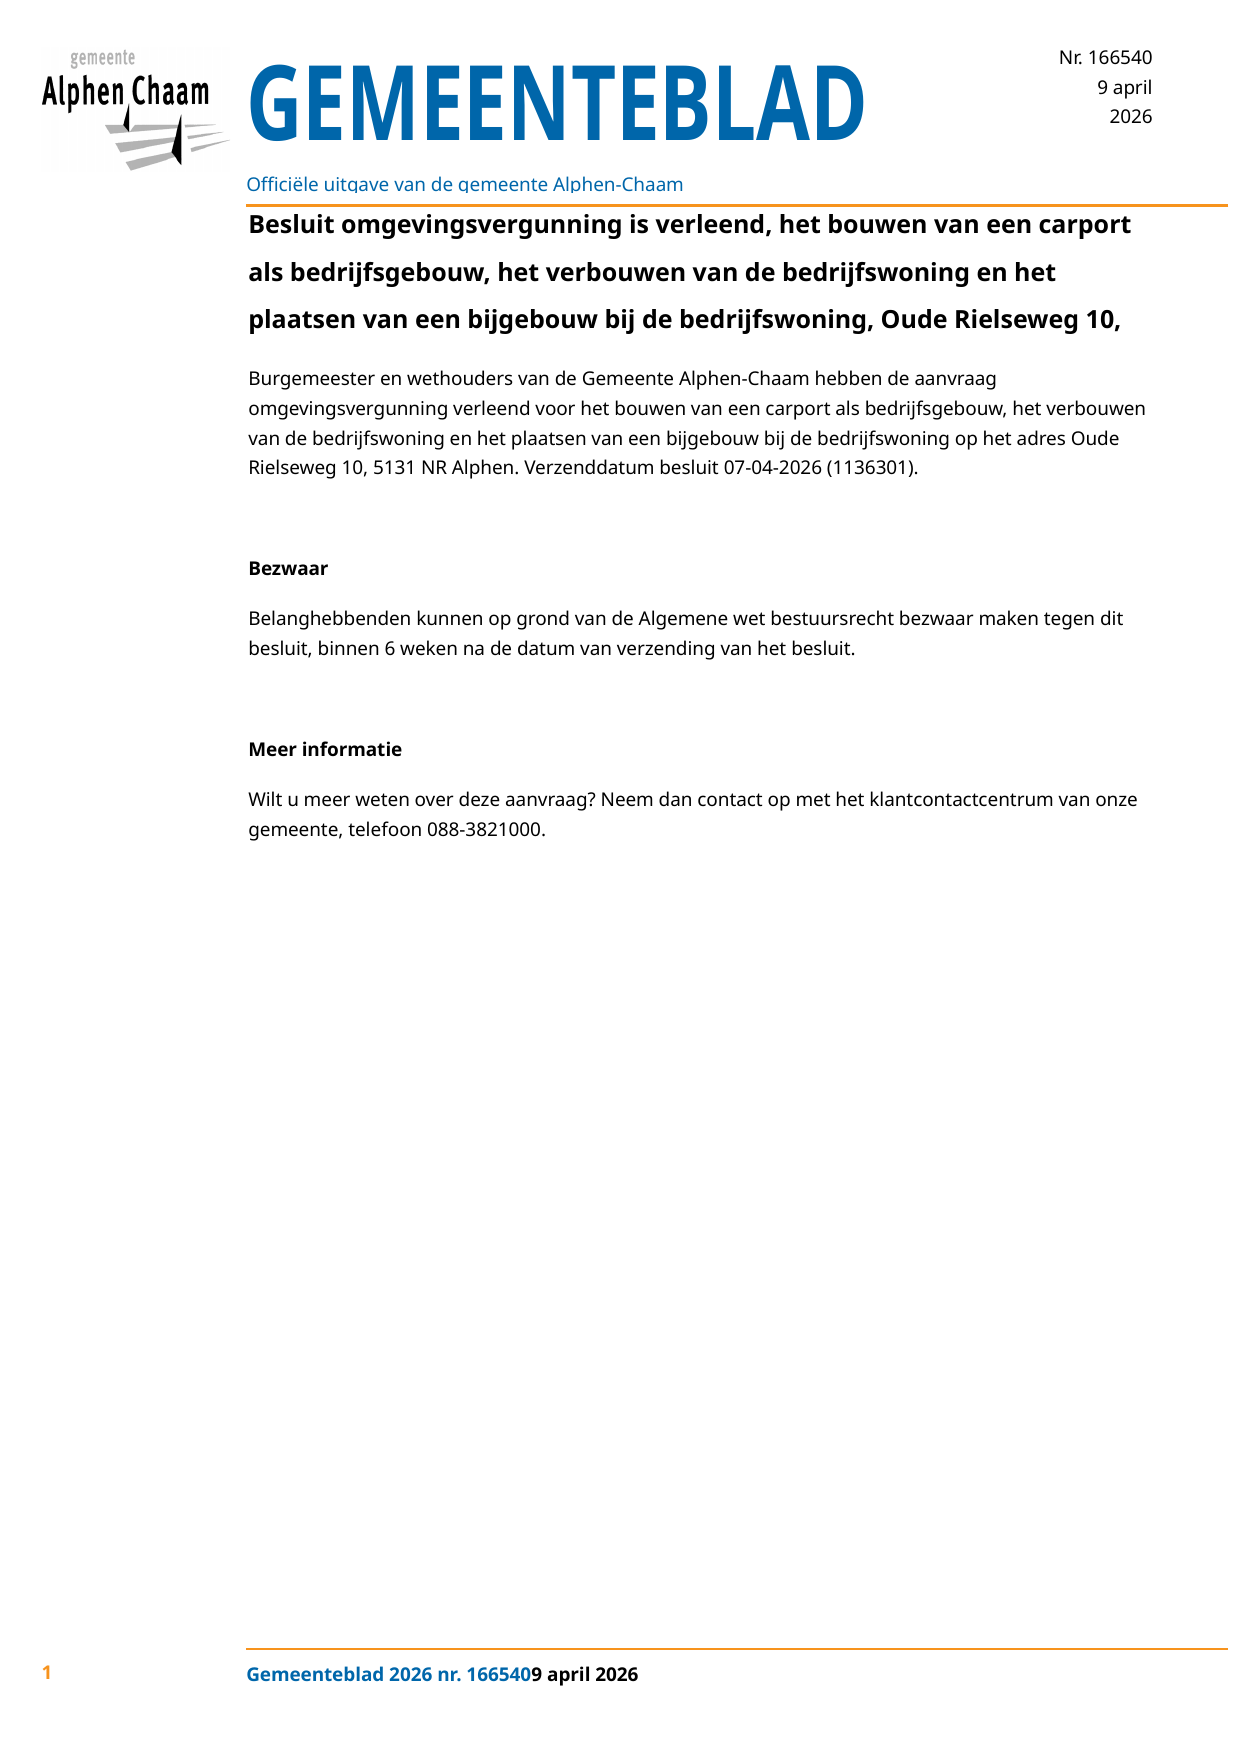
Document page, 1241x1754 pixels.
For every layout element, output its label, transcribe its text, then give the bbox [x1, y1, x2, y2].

text Bezwaar [248, 555, 1152, 581]
picture [41, 47, 231, 172]
text Burgemeester en wethouders van de Gemeente Alphen-Chaam hebben de aanvraag omgevingsvergunning verleend voor het bouwen van een carport als bedrijfsgebouw, het verbouwen van de bedrijfswoning en het plaatsen van een bijgebouw bij de bedrijfswoning op het adres Oude Rielseweg 10, 5131 NR Alphen. Verzenddatum besluit 07-04-2026 (1136301). [248, 366, 1152, 480]
text Meer informatie [248, 736, 1152, 762]
text Besluit omgevingsvergunning is verleend, het bouwen van een carport als bedrijfsgebouw, het verbouwen van de bedrijfswoning en het plaatsen van een bijgebouw bij de bedrijfswoning, Oude Rielseweg 10, [248, 207, 1152, 336]
text Wilt u meer weten over deze aanvraag? Neem dan contact op met het klantcontactcentrum van onze gemeente, telefoon 088-3821000. [248, 786, 1152, 842]
text Belanghebbenden kunnen op grond van de Algemene wet bestuursrecht bezwaar maken tegen dit besluit, binnen 6 weken na de datum van verzending van het besluit. [248, 606, 1152, 661]
